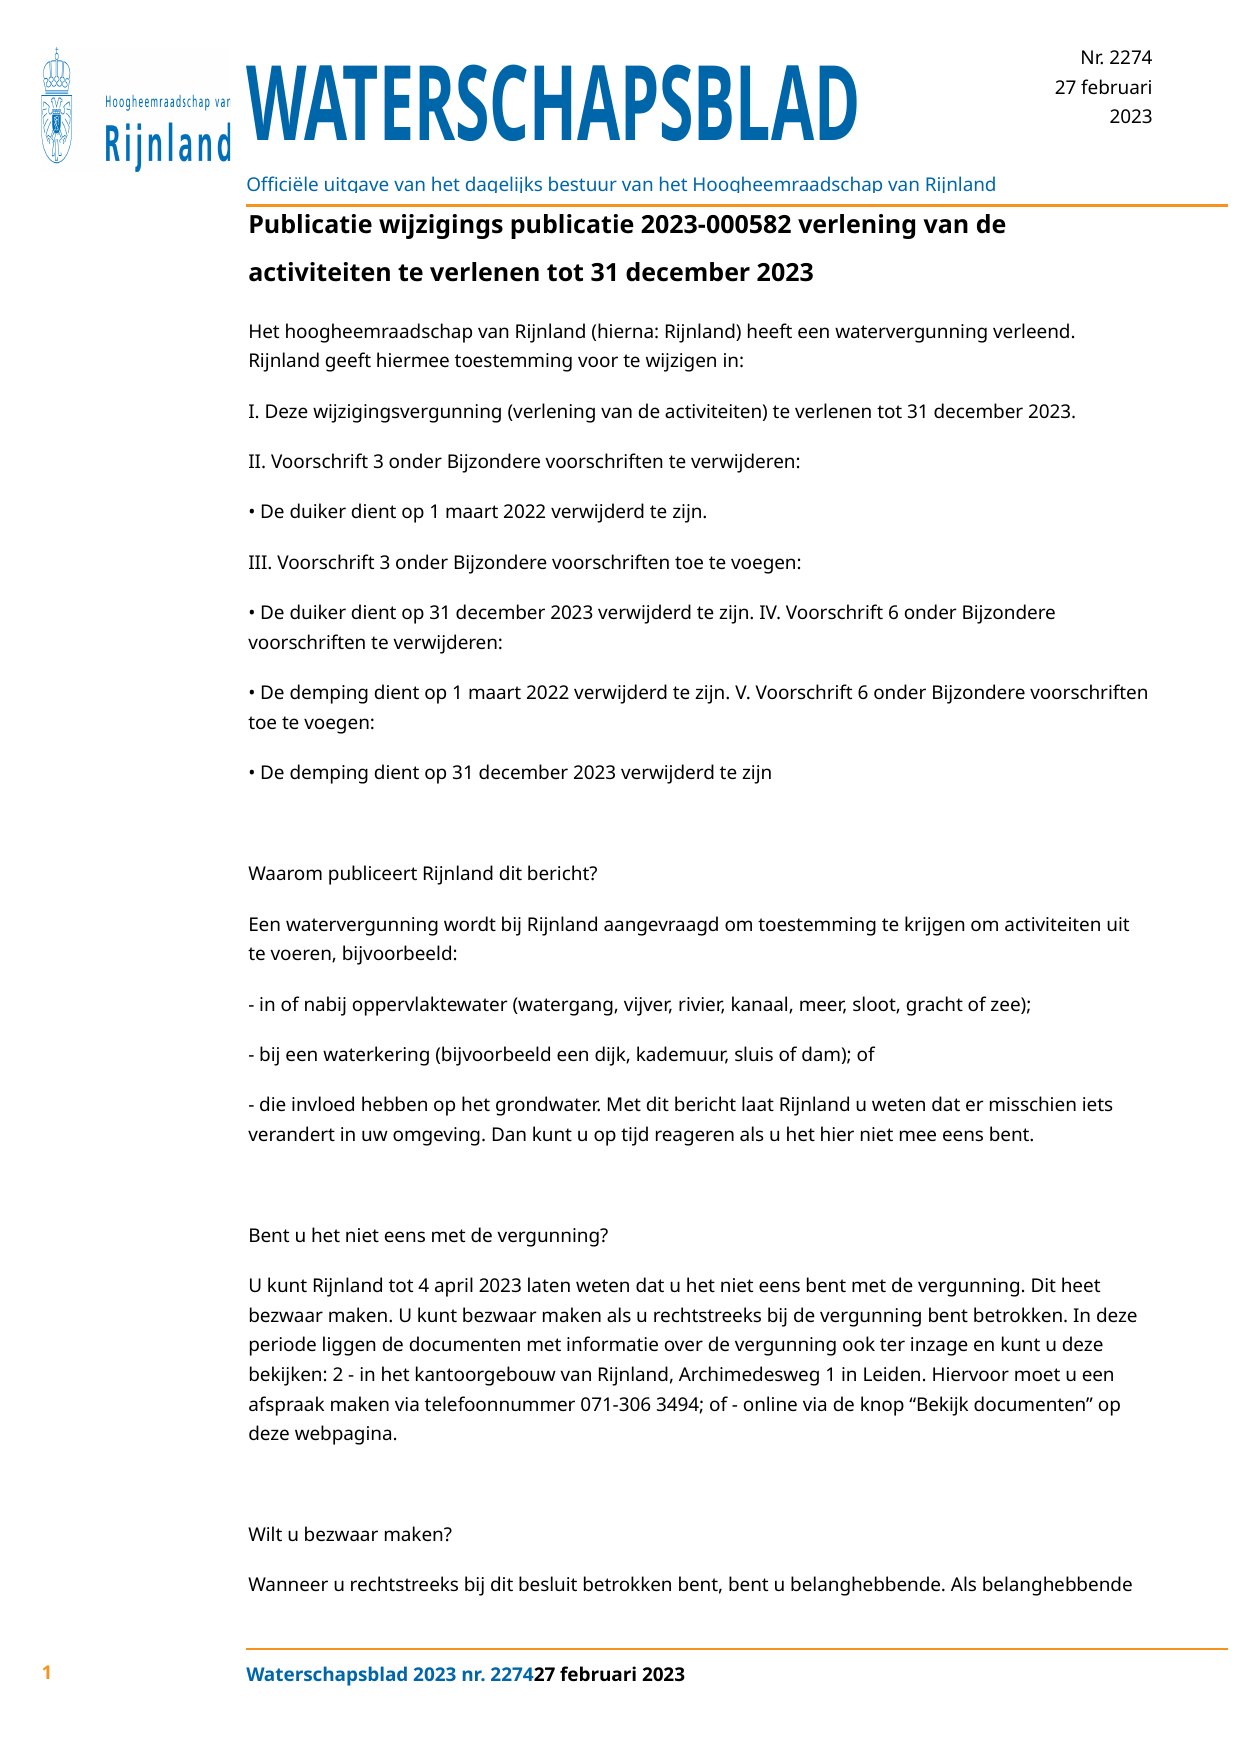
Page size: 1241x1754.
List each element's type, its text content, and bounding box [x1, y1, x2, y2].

text Een watervergunning wordt bij Rijnland aangevraagd om toestemming te krijgen om activiteiten uit te voeren, bijvoorbeeld: [248, 911, 1152, 966]
text • De demping dient op 31 december 2023 verwijderd te zijn [248, 759, 1152, 785]
text - in of nabij oppervlaktewater (watergang, vijver, rivier, kanaal, meer, sloot, gracht of zee); [248, 991, 1152, 1017]
picture [41, 47, 231, 172]
text U kunt Rijnland tot 4 april 2023 laten weten dat u het niet eens bent met de vergunning. Dit heet bezwaar maken. U kunt bezwaar maken als u rechtstreeks bij de vergunning bent betrokken. In deze periode liggen de documenten met informatie over de vergunning ook ter inzage en kunt u deze bekijken: 2 - in het kantoorgebouw van Rijnland, Archimedesweg 1 in Leiden. Hiervoor moet u een afspraak maken via telefoonnummer 071-306 3494; of - online via de knop “Bekijk documenten” op deze webpagina. [248, 1272, 1152, 1446]
text II. Voorschrift 3 onder Bijzondere voorschriften te verwijderen: [248, 448, 1152, 474]
text Het hoogheemraadschap van Rijnland (hierna: Rijnland) heeft een watervergunning verleend. Rijnland geeft hiermee toestemming voor te wijzigen in: [248, 318, 1152, 373]
text Bent u het niet eens met de vergunning? [248, 1222, 1152, 1248]
text Wanneer u rechtstreeks bij dit besluit betrokken bent, bent u belanghebbende. Als belanghebbende [248, 1572, 1152, 1597]
text - bij een waterkering (bijvoorbeeld een dijk, kademuur, sluis of dam); of [248, 1041, 1152, 1067]
text Publicatie wijzigings publicatie 2023-000582 verlening van de activiteiten te verlenen tot 31 december 2023 [248, 207, 1152, 288]
text - die invloed hebben op het grondwater. Met dit bericht laat Rijnland u weten dat er misschien iets verandert in uw omgeving. Dan kunt u op tijd reageren als u het hier niet mee eens bent. [248, 1092, 1152, 1147]
text Wilt u bezwaar maken? [248, 1521, 1152, 1547]
text I. Deze wijzigingsvergunning (verlening van de activiteiten) te verlenen tot 31 december 2023. [248, 398, 1152, 424]
text • De duiker dient op 1 maart 2022 verwijderd te zijn. [248, 499, 1152, 524]
text Waarom publiceert Rijnland dit bericht? [248, 860, 1152, 886]
text • De demping dient op 1 maart 2022 verwijderd te zijn. V. Voorschrift 6 onder Bijzondere voorschriften toe te voegen: [248, 679, 1152, 735]
text • De duiker dient op 31 december 2023 verwijderd te zijn. IV. Voorschrift 6 onder Bijzondere voorschriften te verwijderen: [248, 599, 1152, 655]
text III. Voorschrift 3 onder Bijzondere voorschriften toe te voegen: [248, 549, 1152, 575]
